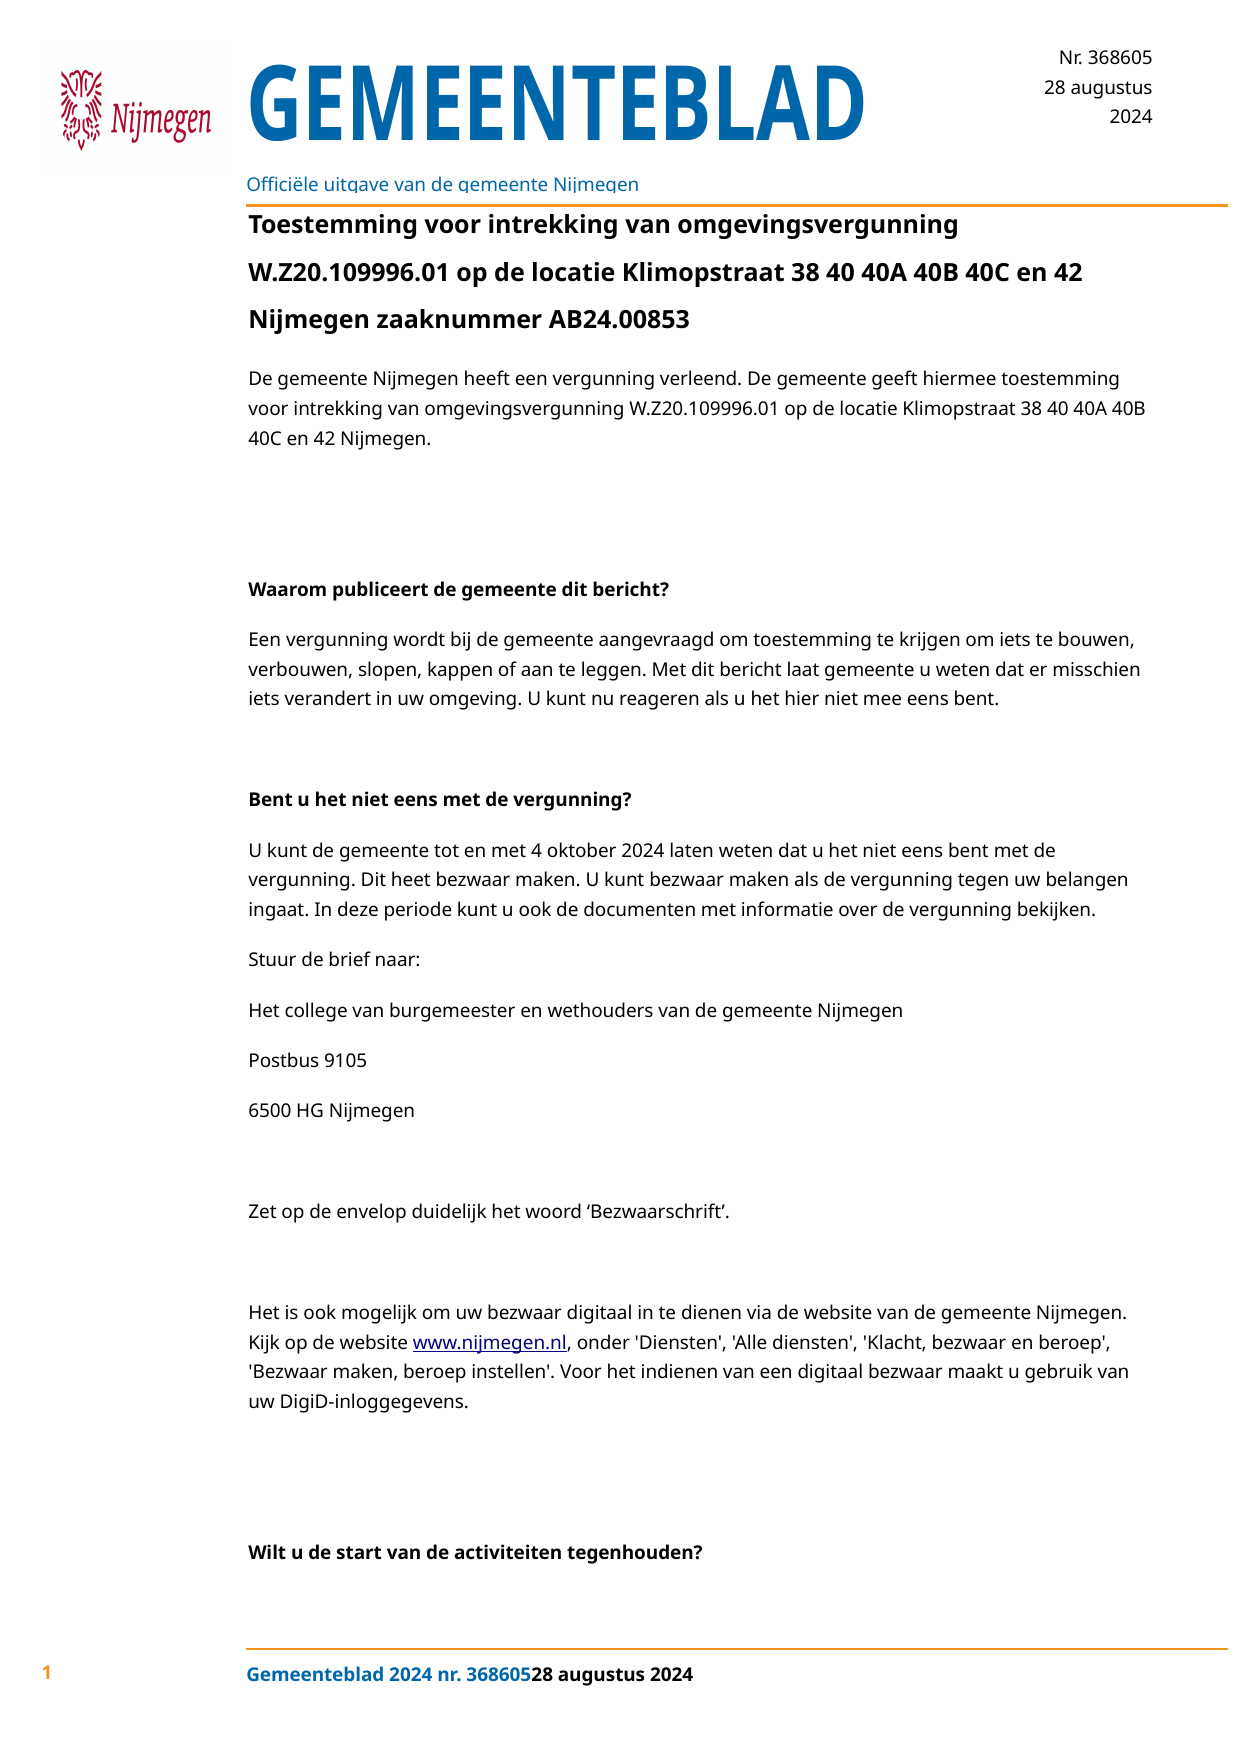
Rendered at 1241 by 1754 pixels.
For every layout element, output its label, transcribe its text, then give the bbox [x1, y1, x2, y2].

text U kunt de gemeente tot en met 4 oktober 2024 laten weten dat u het niet eens bent met de vergunning. Dit heet bezwaar maken. U kunt bezwaar maken als de vergunning tegen uw belangen ingaat. In deze periode kunt u ook de documenten met informatie over de vergunning bekijken. [248, 837, 1152, 922]
text Het is ook mogelijk om uw bezwaar digitaal in te dienen via de website van de gemeente Nijmegen. Kijk op de website www.nijmegen.nl, onder 'Diensten', 'Alle diensten', 'Klacht, bezwaar en beroep', 'Bezwaar maken, beroep instellen'. Voor het indienen van een digitaal bezwaar maakt u gebruik van uw DigiD-inloggegevens. [248, 1299, 1152, 1414]
text Wilt u de start van de activiteiten tegenhouden? [248, 1539, 1152, 1565]
text Waarom publiceert de gemeente dit bericht? [248, 576, 1152, 602]
text Postbus 9105 [248, 1047, 1152, 1073]
text De gemeente Nijmegen heeft een vergunning verleend. De gemeente geeft hiermee toestemming voor intrekking van omgevingsvergunning W.Z20.109996.01 op de locatie Klimopstraat 38 40 40A 40B 40C en 42 Nijmegen. [248, 366, 1152, 450]
picture [41, 47, 231, 172]
text Stuur de brief naar: [248, 946, 1152, 972]
text Een vergunning wordt bij de gemeente aangevraagd om toestemming te krijgen om iets te bouwen, verbouwen, slopen, kappen of aan te leggen. Met dit bericht laat gemeente u weten dat er misschien iets verandert in uw omgeving. U kunt nu reageren als u het hier niet mee eens bent. [248, 626, 1152, 711]
text 6500 HG Nijmegen [248, 1098, 1152, 1123]
text Toestemming voor intrekking van omgevingsvergunning W.Z20.109996.01 op de locatie Klimopstraat 38 40 40A 40B 40C en 42 Nijmegen zaaknummer AB24.00853 [248, 207, 1152, 336]
text Zet op de envelop duidelijk het woord ‘Bezwaarschrift’. [248, 1198, 1152, 1224]
text Het college van burgemeester en wethouders van de gemeente Nijmegen [248, 997, 1152, 1022]
text Bent u het niet eens met de vergunning? [248, 786, 1152, 812]
